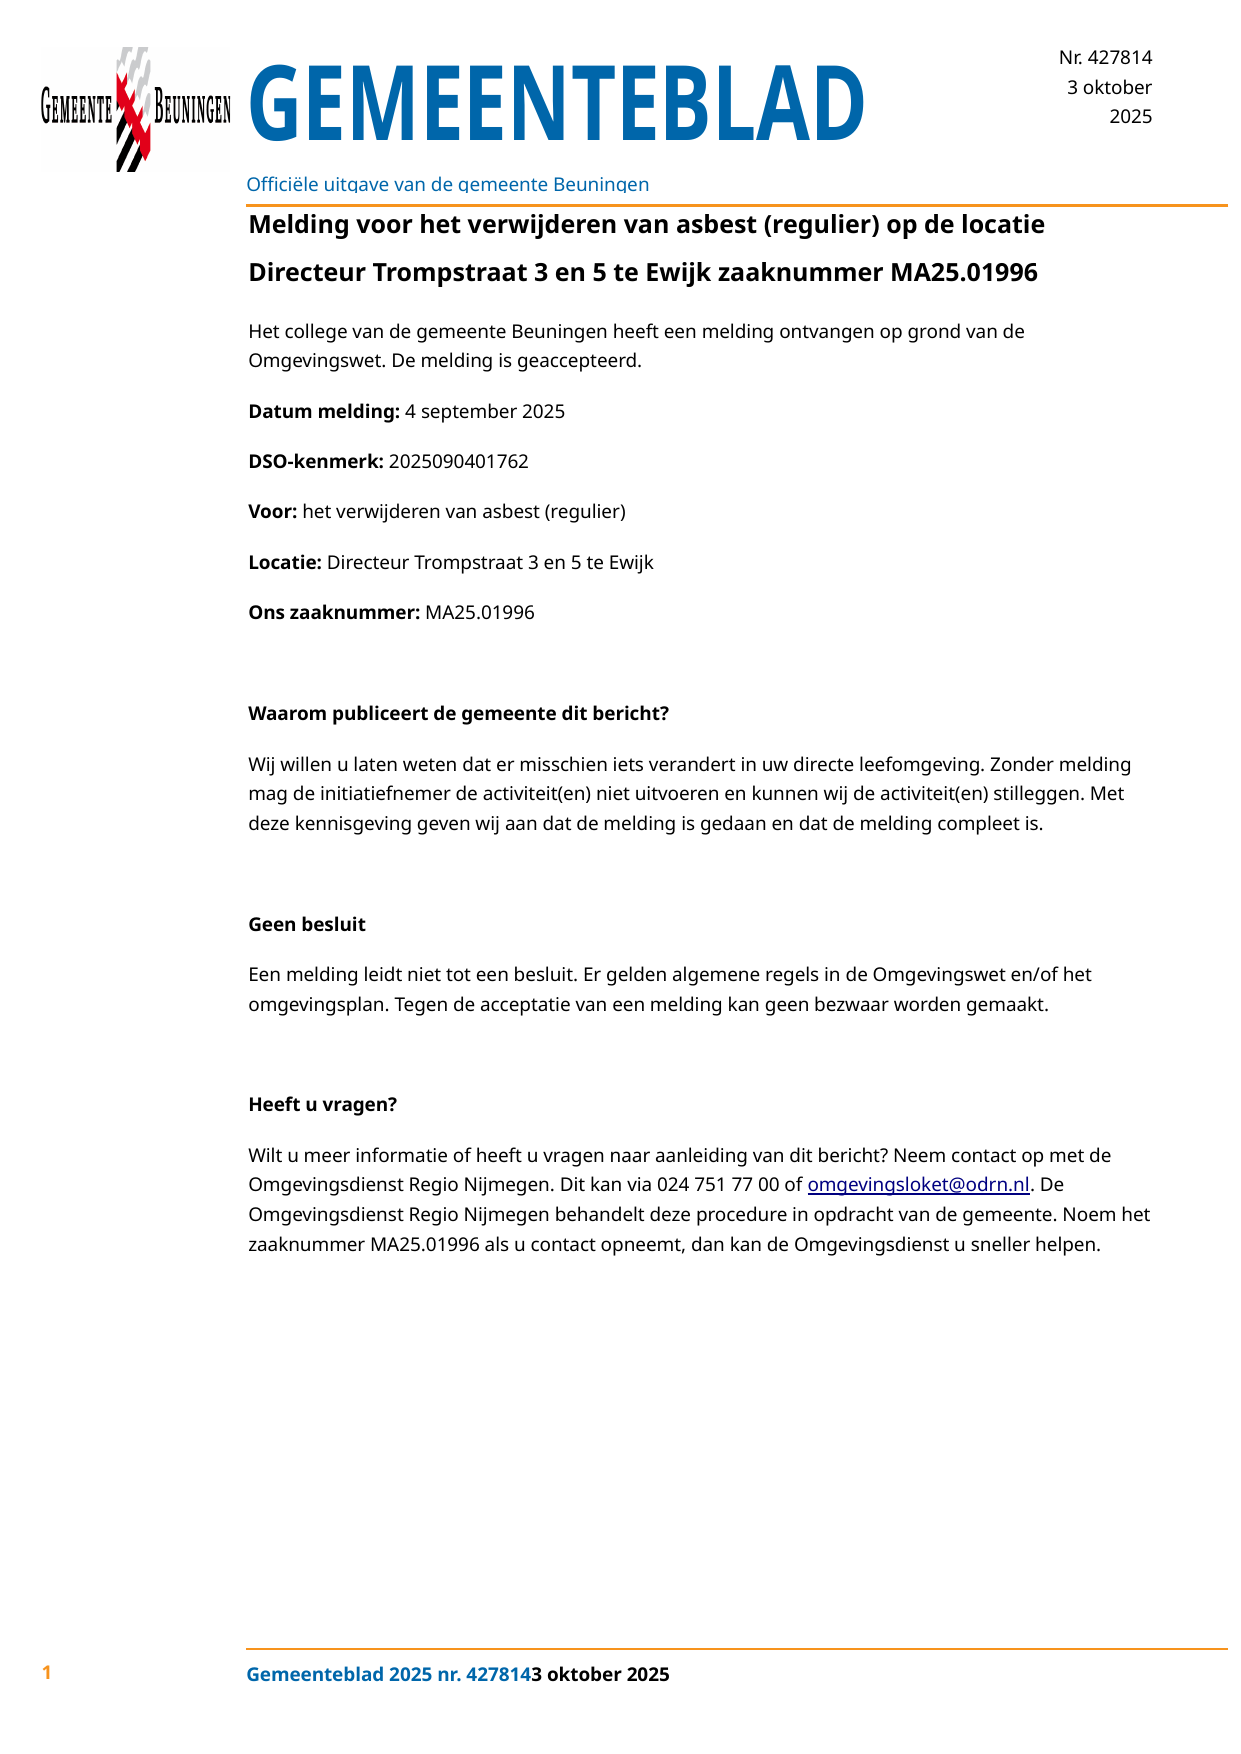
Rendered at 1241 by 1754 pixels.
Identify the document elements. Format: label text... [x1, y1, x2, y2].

text DSO-kenmerk: 2025090401762 [248, 448, 1152, 474]
picture [41, 47, 231, 172]
text Wilt u meer informatie of heeft u vragen naar aanleiding van dit bericht? Neem contact op met de Omgevingsdienst Regio Nijmegen. Dit kan via 024 751 77 00 of omgevingsloket@odrn.nl. De Omgevingsdienst Regio Nijmegen behandelt deze procedure in opdracht van de gemeente. Noem het zaaknummer MA25.01996 als u contact opneemt, dan kan de Omgevingsdienst u sneller helpen. [248, 1142, 1152, 1257]
text Melding voor het verwijderen van asbest (regulier) op de locatie Directeur Trompstraat 3 en 5 te Ewijk zaaknummer MA25.01996 [248, 207, 1152, 288]
text Wij willen u laten weten dat er misschien iets verandert in uw directe leefomgeving. Zonder melding mag de initiatiefnemer de activiteit(en) niet uitvoeren en kunnen wij de activiteit(en) stilleggen. Met deze kennisgeving geven wij aan dat de melding is gedaan en dat de melding compleet is. [248, 751, 1152, 836]
text Ons zaaknummer: MA25.01996 [248, 599, 1152, 625]
text Geen besluit [248, 911, 1152, 937]
text Datum melding: 4 september 2025 [248, 398, 1152, 424]
text Locatie: Directeur Trompstraat 3 en 5 te Ewijk [248, 549, 1152, 575]
text Heeft u vragen? [248, 1092, 1152, 1117]
text Voor: het verwijderen van asbest (regulier) [248, 499, 1152, 524]
text Een melding leidt niet tot een besluit. Er gelden algemene regels in de Omgevingswet en/of het omgevingsplan. Tegen de acceptatie van een melding kan geen bezwaar worden gemaakt. [248, 961, 1152, 1017]
text Waarom publiceert de gemeente dit bericht? [248, 700, 1152, 726]
text Het college van de gemeente Beuningen heeft een melding ontvangen op grond van de Omgevingswet. De melding is geaccepteerd. [248, 318, 1152, 373]
